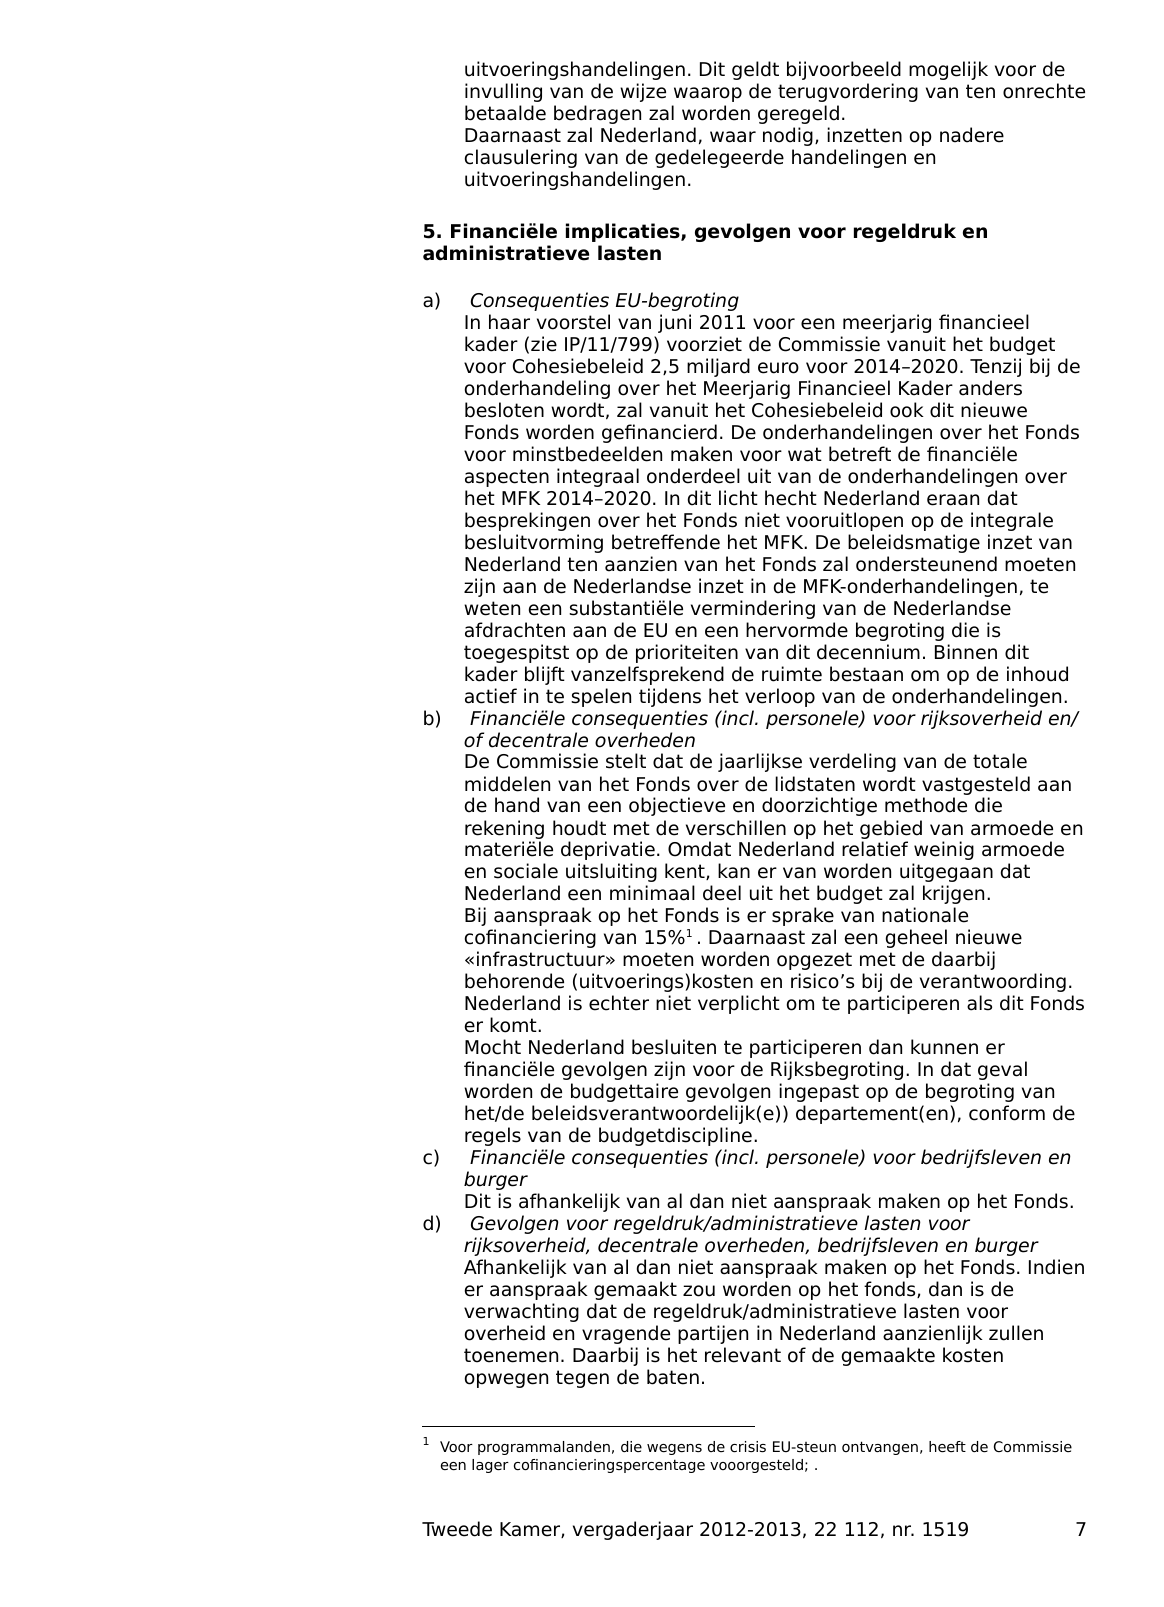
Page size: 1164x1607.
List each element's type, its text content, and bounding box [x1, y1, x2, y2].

text Daarnaast zal Nederland, waar nodig, inzetten op nadere clausulering van de gedelegeerde handelingen en uitvoeringshandelingen. [464, 125, 1087, 191]
text In haar voorstel van juni 2011 voor een meerjarig financieel kader (zie IP/11/799) voorziet de Commissie vanuit het budget voor Cohesiebeleid 2,5 miljard euro voor 2014–2020. Tenzij bij de onderhandeling over het Meerjarig Financieel Kader anders besloten wordt, zal vanuit het Cohesiebeleid ook dit nieuwe Fonds worden gefinancierd. De onderhandelingen over het Fonds voor minstbedeelden maken voor wat betreft de financiële aspecten integraal onderdeel uit van de onderhandelingen over het MFK 2014–2020. In dit licht hecht Nederland eraan dat besprekingen over het Fonds niet vooruitlopen op de integrale besluitvorming betreffende het MFK. De beleidsmatige inzet van Nederland ten aanzien van het Fonds zal ondersteunend moeten zijn aan de Nederlandse inzet in de MFK-onderhandelingen, te weten een substantiële vermindering van de Nederlandse afdrachten aan de EU en een hervormde begroting die is toegespitst op de prioriteiten van dit decennium. Binnen dit kader blijft vanzelfsprekend de ruimte bestaan om op de inhoud actief in te spelen tijdens het verloop van de onderhandelingen. [464, 312, 1087, 707]
text d) Gevolgen voor regeldruk/administratieve lasten voor rijksoverheid, decentrale overheden, bedrijfsleven en burger [422, 1213, 1087, 1257]
text De Commissie stelt dat de jaarlijkse verdeling van de totale middelen van het Fonds over de lidstaten wordt vastgesteld aan de hand van een objectieve en doorzichtige methode die rekening houdt met de verschillen op het gebied van armoede en materiële deprivatie. Omdat Nederland relatief weinig armoede en sociale uitsluiting kent, kan er van worden uitgegaan dat Nederland een minimaal deel uit het budget zal krijgen. [464, 751, 1087, 905]
text Dit is afhankelijk van al dan niet aanspraak maken op het Fonds. [464, 1191, 1087, 1213]
text Bij aanspraak op het Fonds is er sprake van nationale cofinanciering van 15%. Daarnaast zal een geheel nieuwe «infrastructuur» moeten worden opgezet met de daarbij behorende (uitvoerings)kosten en risico’s bij de verantwoording. Nederland is echter niet verplicht om te participeren als dit Fonds er komt. [464, 905, 1087, 1037]
text Afhankelijk van al dan niet aanspraak maken op het Fonds. Indien er aanspraak gemaakt zou worden op het fonds, dan is de verwachting dat de regeldruk/administratieve lasten voor overheid en vragende partijen in Nederland aanzienlijk zullen toenemen. Daarbij is het relevant of de gemaakte kosten opwegen tegen de baten. [464, 1257, 1087, 1389]
text c) Financiële consequenties (incl. personele) voor bedrijfsleven en burger [422, 1147, 1087, 1191]
text Voor programmalanden, die wegens de crisis EU-steun ontvangen, heeft de Commissie een lager cofinancieringspercentage vooorgesteld; . [422, 1435, 1087, 1474]
text b) Financiële consequenties (incl. personele) voor rijksoverheid en/ of decentrale overheden [422, 707, 1087, 751]
subtitle 5. Financiële implicaties, gevolgen voor regeldruk en administratieve lasten [422, 221, 1087, 265]
text uitvoeringshandelingen. Dit geldt bijvoorbeeld mogelijk voor de invulling van de wijze waarop de terugvordering van ten onrechte betaalde bedragen zal worden geregeld. [464, 59, 1087, 125]
text Mocht Nederland besluiten te participeren dan kunnen er financiële gevolgen zijn voor de Rijksbegroting. In dat geval worden de budgettaire gevolgen ingepast op de begroting van het/de beleidsverantwoordelijk(e)) departement(en), conform de regels van de budgetdiscipline. [464, 1037, 1087, 1147]
text a) Consequenties EU-begroting [422, 290, 1087, 312]
